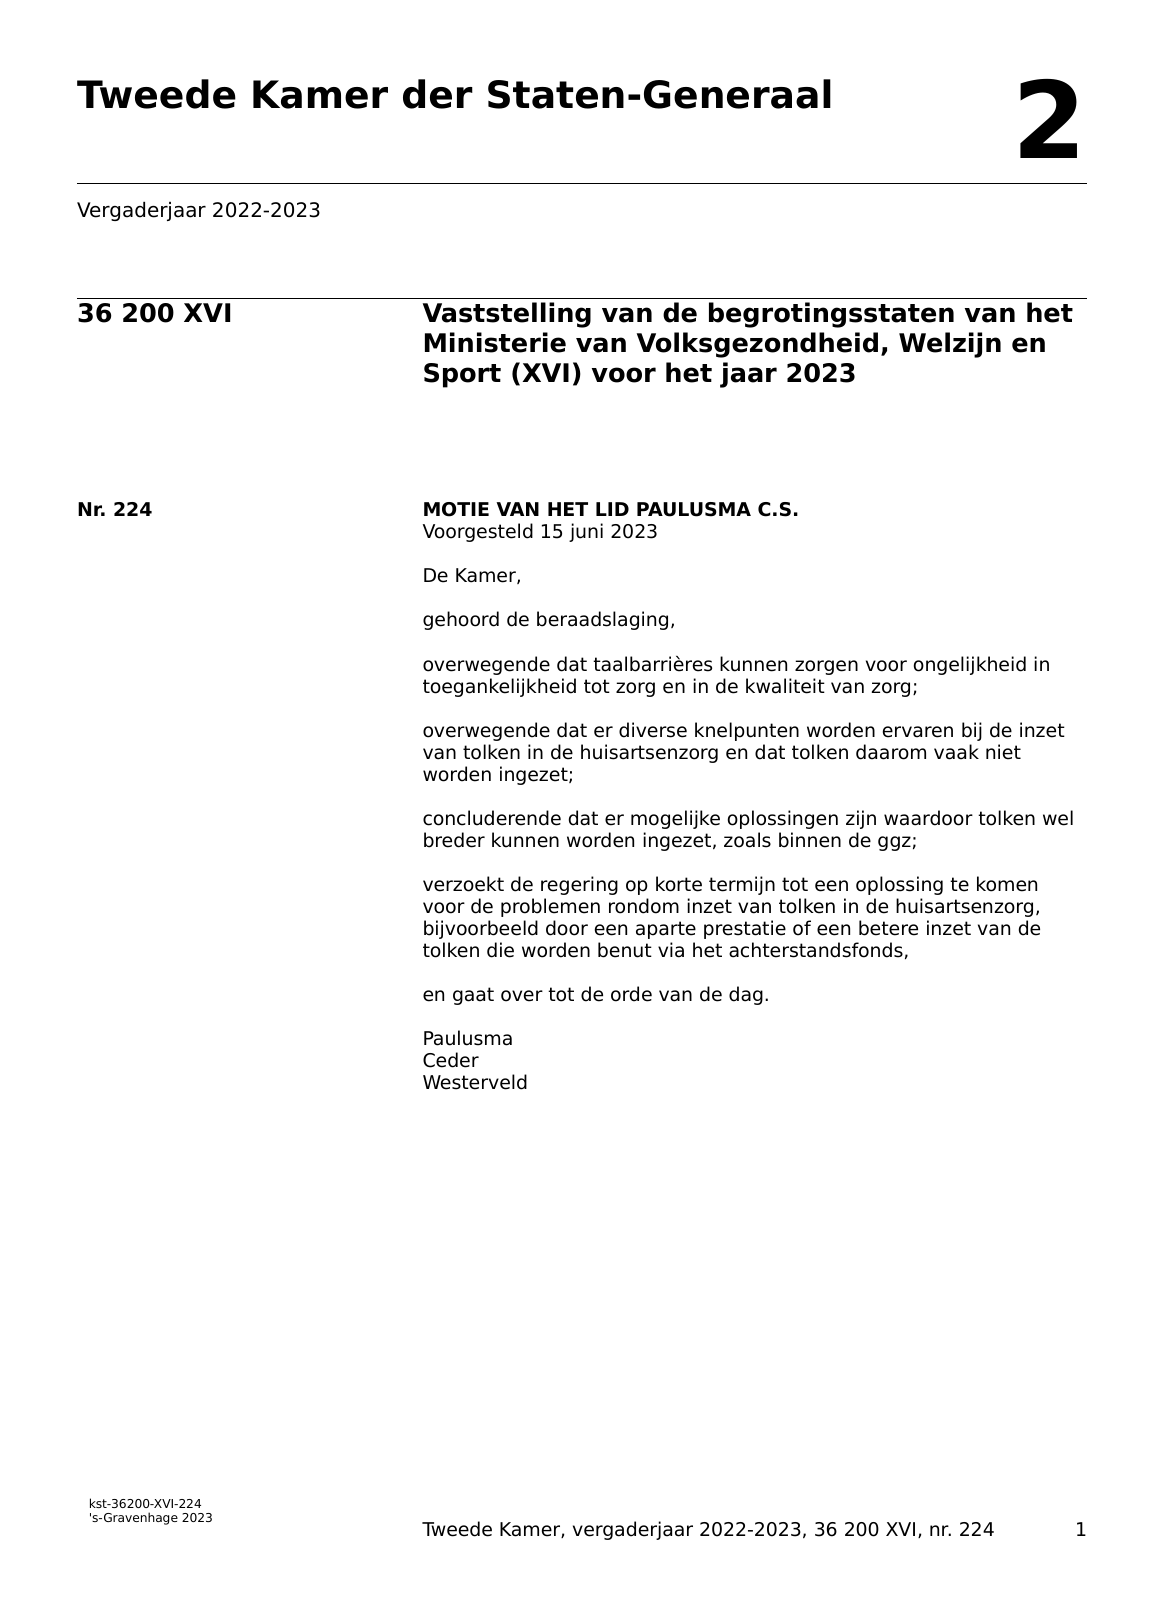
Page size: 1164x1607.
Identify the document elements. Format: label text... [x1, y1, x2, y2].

text Paulusma [422, 1028, 1087, 1050]
text overwegende dat er diverse knelpunten worden ervaren bij de inzet van tolken in de huisartsenzorg en dat tolken daarom vaak niet worden ingezet; [422, 720, 1087, 786]
text gehoord de beraadslaging, [422, 609, 1087, 631]
table_header Tweede Kamer der Staten-Generaal [77, 59, 886, 183]
subtitle 36 200 XVI Vaststelling van de begrotingsstaten van het Ministerie van Volksgezondheid, Welzijn en Sport (XVI) voor het jaar 2023 [77, 299, 1087, 388]
text Ceder [422, 1050, 1087, 1072]
text verzoekt de regering op korte termijn tot een oplossing te komen voor de problemen rondom inzet van tolken in de huisartsenzorg, bijvoorbeeld door een aparte prestatie of een betere inzet van de tolken die worden benut via het achterstandsfonds, [422, 874, 1087, 962]
text en gaat over tot de orde van de dag. [422, 984, 1087, 1006]
text Voorgesteld 15 juni 2023 [422, 521, 1087, 543]
text De Kamer, [422, 565, 1087, 587]
table_header 2 [886, 59, 1087, 183]
text 's-Gravenhage 2023 [88, 1511, 323, 1525]
text Westerveld [422, 1072, 1087, 1094]
text concluderende dat er mogelijke oplossingen zijn waardoor tolken wel breder kunnen worden ingezet, zoals binnen de ggz; [422, 808, 1087, 852]
table_cell Vergaderjaar 2022-2023 [77, 184, 1087, 298]
text kst-36200-XVI-224 [88, 1497, 323, 1511]
text overwegende dat taalbarrières kunnen zorgen voor ongelijkheid in toegankelijkheid tot zorg en in de kwaliteit van zorg; [422, 653, 1087, 697]
subtitle Nr. 224 MOTIE VAN HET LID PAULUSMA C.S. [77, 499, 1087, 521]
